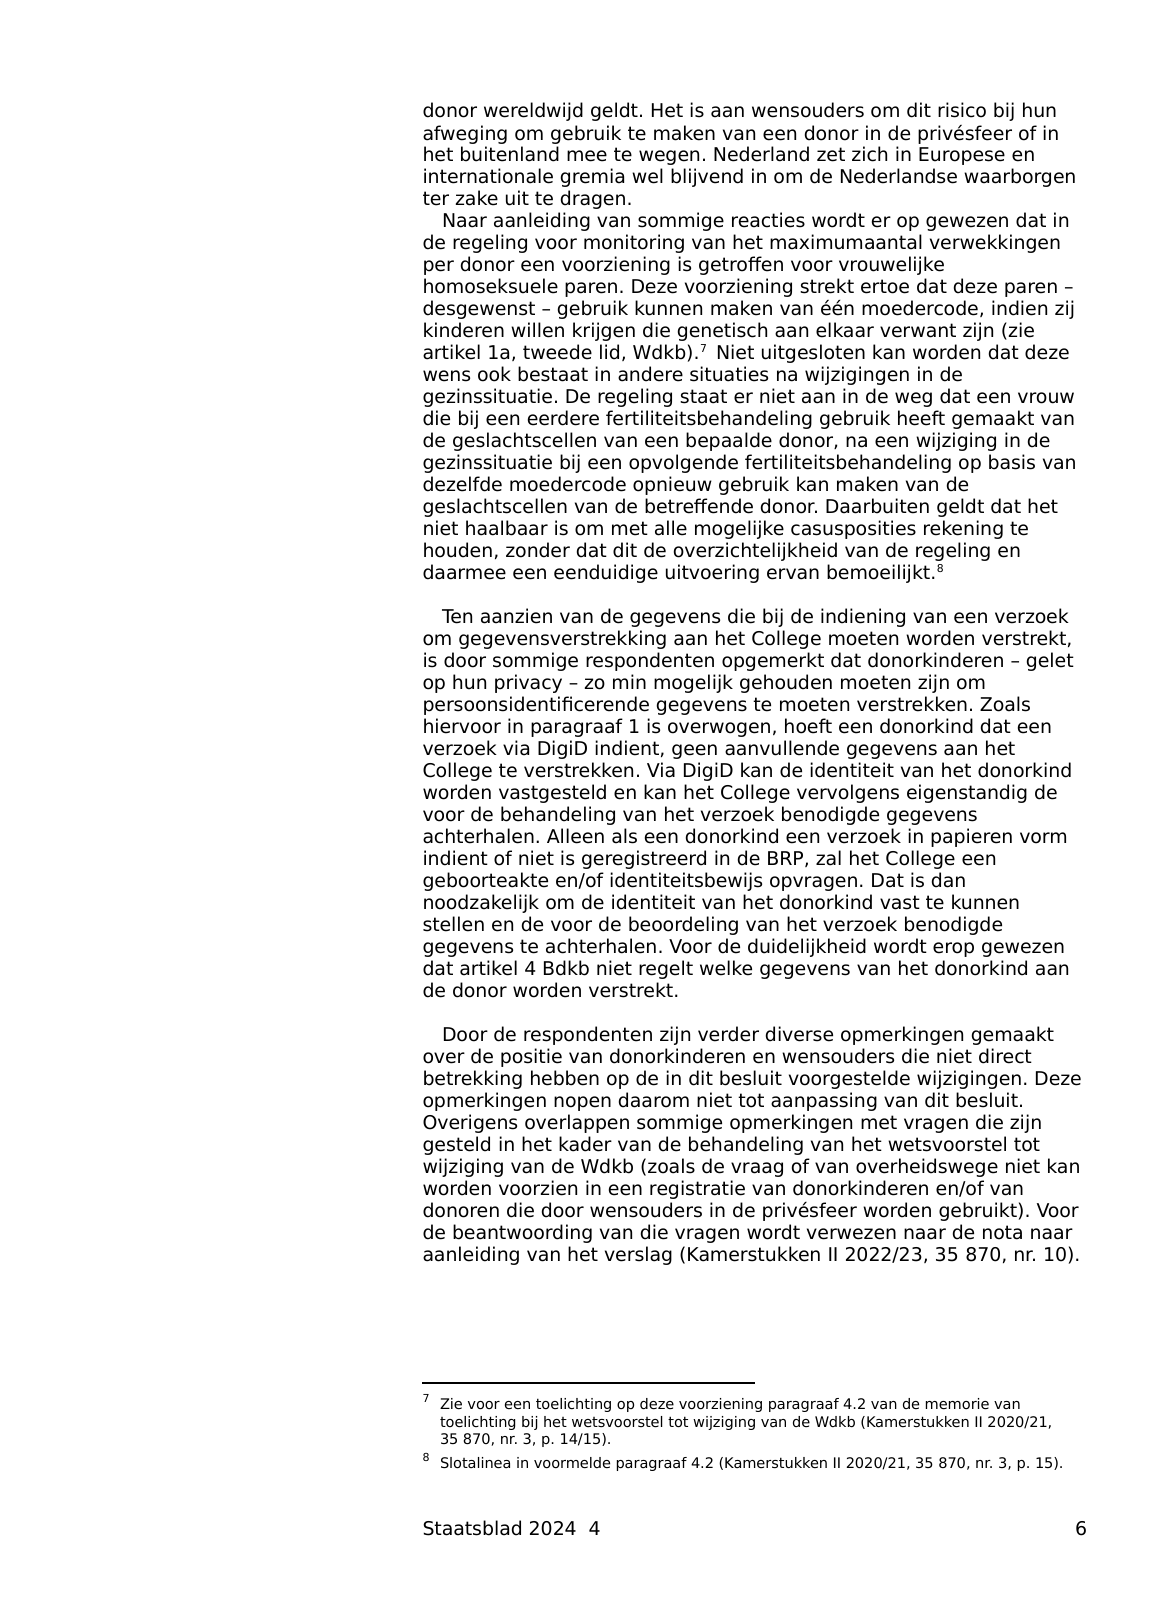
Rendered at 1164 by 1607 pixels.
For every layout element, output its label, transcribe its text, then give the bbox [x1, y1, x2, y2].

text donor wereldwijd geldt. Het is aan wensouders om dit risico bij hun afweging om gebruik te maken van een donor in de privésfeer of in het buitenland mee te wegen. Nederland zet zich in Europese en internationale gremia wel blijvend in om de Nederlandse waarborgen ter zake uit te dragen. [422, 100, 1087, 210]
text Ten aanzien van de gegevens die bij de indiening van een verzoek om gegevensverstrekking aan het College moeten worden verstrekt, is door sommige respondenten opgemerkt dat donorkinderen – gelet op hun privacy – zo min mogelijk gehouden moeten zijn om persoonsidentificerende gegevens te moeten verstrekken. Zoals hiervoor in paragraaf 1 is overwogen, hoeft een donorkind dat een verzoek via DigiD indient, geen aanvullende gegevens aan het College te verstrekken. Via DigiD kan de identiteit van het donorkind worden vastgesteld en kan het College vervolgens eigenstandig de voor de behandeling van het verzoek benodigde gegevens achterhalen. Alleen als een donorkind een verzoek in papieren vorm indient of niet is geregistreerd in de BRP, zal het College een geboorteakte en/of identiteitsbewijs opvragen. Dat is dan noodzakelijk om de identiteit van het donorkind vast te kunnen stellen en de voor de beoordeling van het verzoek benodigde gegevens te achterhalen. Voor de duidelijkheid wordt erop gewezen dat artikel 4 Bdkb niet regelt welke gegevens van het donorkind aan de donor worden verstrekt. [422, 606, 1087, 1002]
text Slotalinea in voormelde paragraaf 4.2 (Kamerstukken II 2020/21, 35 870, nr. 3, p. 15). [422, 1451, 1087, 1473]
text Naar aanleiding van sommige reacties wordt er op gewezen dat in de regeling voor monitoring van het maximumaantal verwekkingen per donor een voorziening is getroffen voor vrouwelijke homoseksuele paren. Deze voorziening strekt ertoe dat deze paren – desgewenst – gebruik kunnen maken van één moedercode, indien zij kinderen willen krijgen die genetisch aan elkaar verwant zijn (zie artikel 1a, tweede lid, Wdkb). Niet uitgesloten kan worden dat deze wens ook bestaat in andere situaties na wijzigingen in de gezinssituatie. De regeling staat er niet aan in de weg dat een vrouw die bij een eerdere fertiliteitsbehandeling gebruik heeft gemaakt van de geslachtscellen van een bepaalde donor, na een wijziging in de gezinssituatie bij een opvolgende fertiliteitsbehandeling op basis van dezelfde moedercode opnieuw gebruik kan maken van de geslachtscellen van de betreffende donor. Daarbuiten geldt dat het niet haalbaar is om met alle mogelijke casusposities rekening te houden, zonder dat dit de overzichtelijkheid van de regeling en daarmee een eenduidige uitvoering ervan bemoeilijkt. [422, 210, 1087, 584]
text Door de respondenten zijn verder diverse opmerkingen gemaakt over de positie van donorkinderen en wensouders die niet direct betrekking hebben op de in dit besluit voorgestelde wijzigingen. Deze opmerkingen nopen daarom niet tot aanpassing van dit besluit. Overigens overlappen sommige opmerkingen met vragen die zijn gesteld in het kader van de behandeling van het wetsvoorstel tot wijziging van de Wdkb (zoals de vraag of van overheidswege niet kan worden voorzien in een registratie van donorkinderen en/of van donoren die door wensouders in de privésfeer worden gebruikt). Voor de beantwoording van die vragen wordt verwezen naar de nota naar aanleiding van het verslag (Kamerstukken II 2022/23, 35 870, nr. 10). [422, 1024, 1087, 1266]
text Zie voor een toelichting op deze voorziening paragraaf 4.2 van de memorie van toelichting bij het wetsvoorstel tot wijziging van de Wdkb (Kamerstukken II 2020/21, 35 870, nr. 3, p. 14/15). [422, 1392, 1087, 1448]
